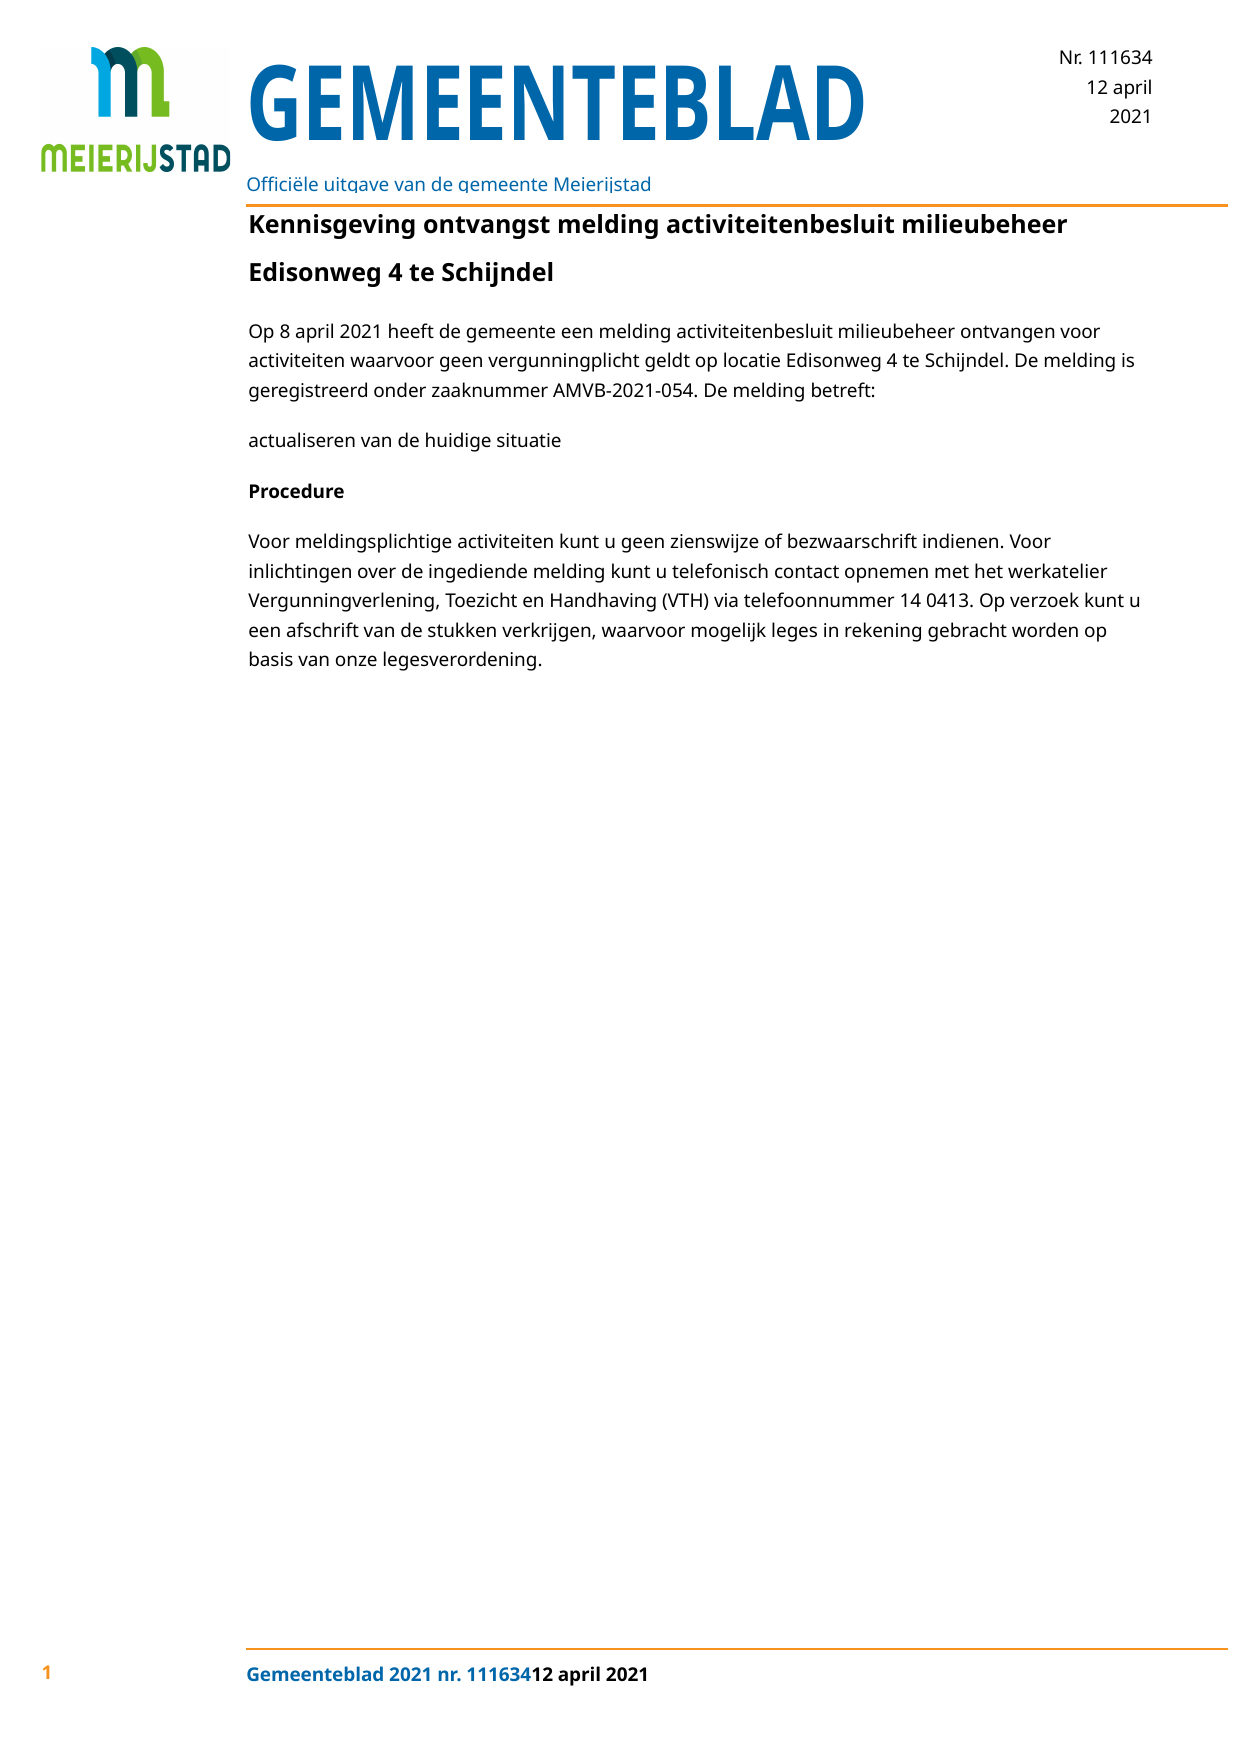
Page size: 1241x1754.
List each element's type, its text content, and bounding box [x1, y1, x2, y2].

text Voor meldingsplichtige activiteiten kunt u geen zienswijze of bezwaarschrift indienen. Voor inlichtingen over de ingediende melding kunt u telefonisch contact opnemen met het werkatelier Vergunningverlening, Toezicht en Handhaving (VTH) via telefoonnummer 14 0413. Op verzoek kunt u een afschrift van de stukken verkrijgen, waarvoor mogelijk leges in rekening gebracht worden op basis van onze legesverordening. [248, 528, 1152, 672]
text Op 8 april 2021 heeft de gemeente een melding activiteitenbesluit milieubeheer ontvangen voor activiteiten waarvoor geen vergunningplicht geldt op locatie Edisonweg 4 te Schijndel. De melding is geregistreerd onder zaaknummer AMVB-2021-054. De melding betreft: [248, 318, 1152, 403]
text actualiseren van de huidige situatie [248, 427, 1152, 453]
text Kennisgeving ontvangst melding activiteitenbesluit milieubeheer Edisonweg 4 te Schijndel [248, 207, 1152, 288]
text Procedure [248, 478, 1152, 504]
picture [41, 47, 231, 172]
